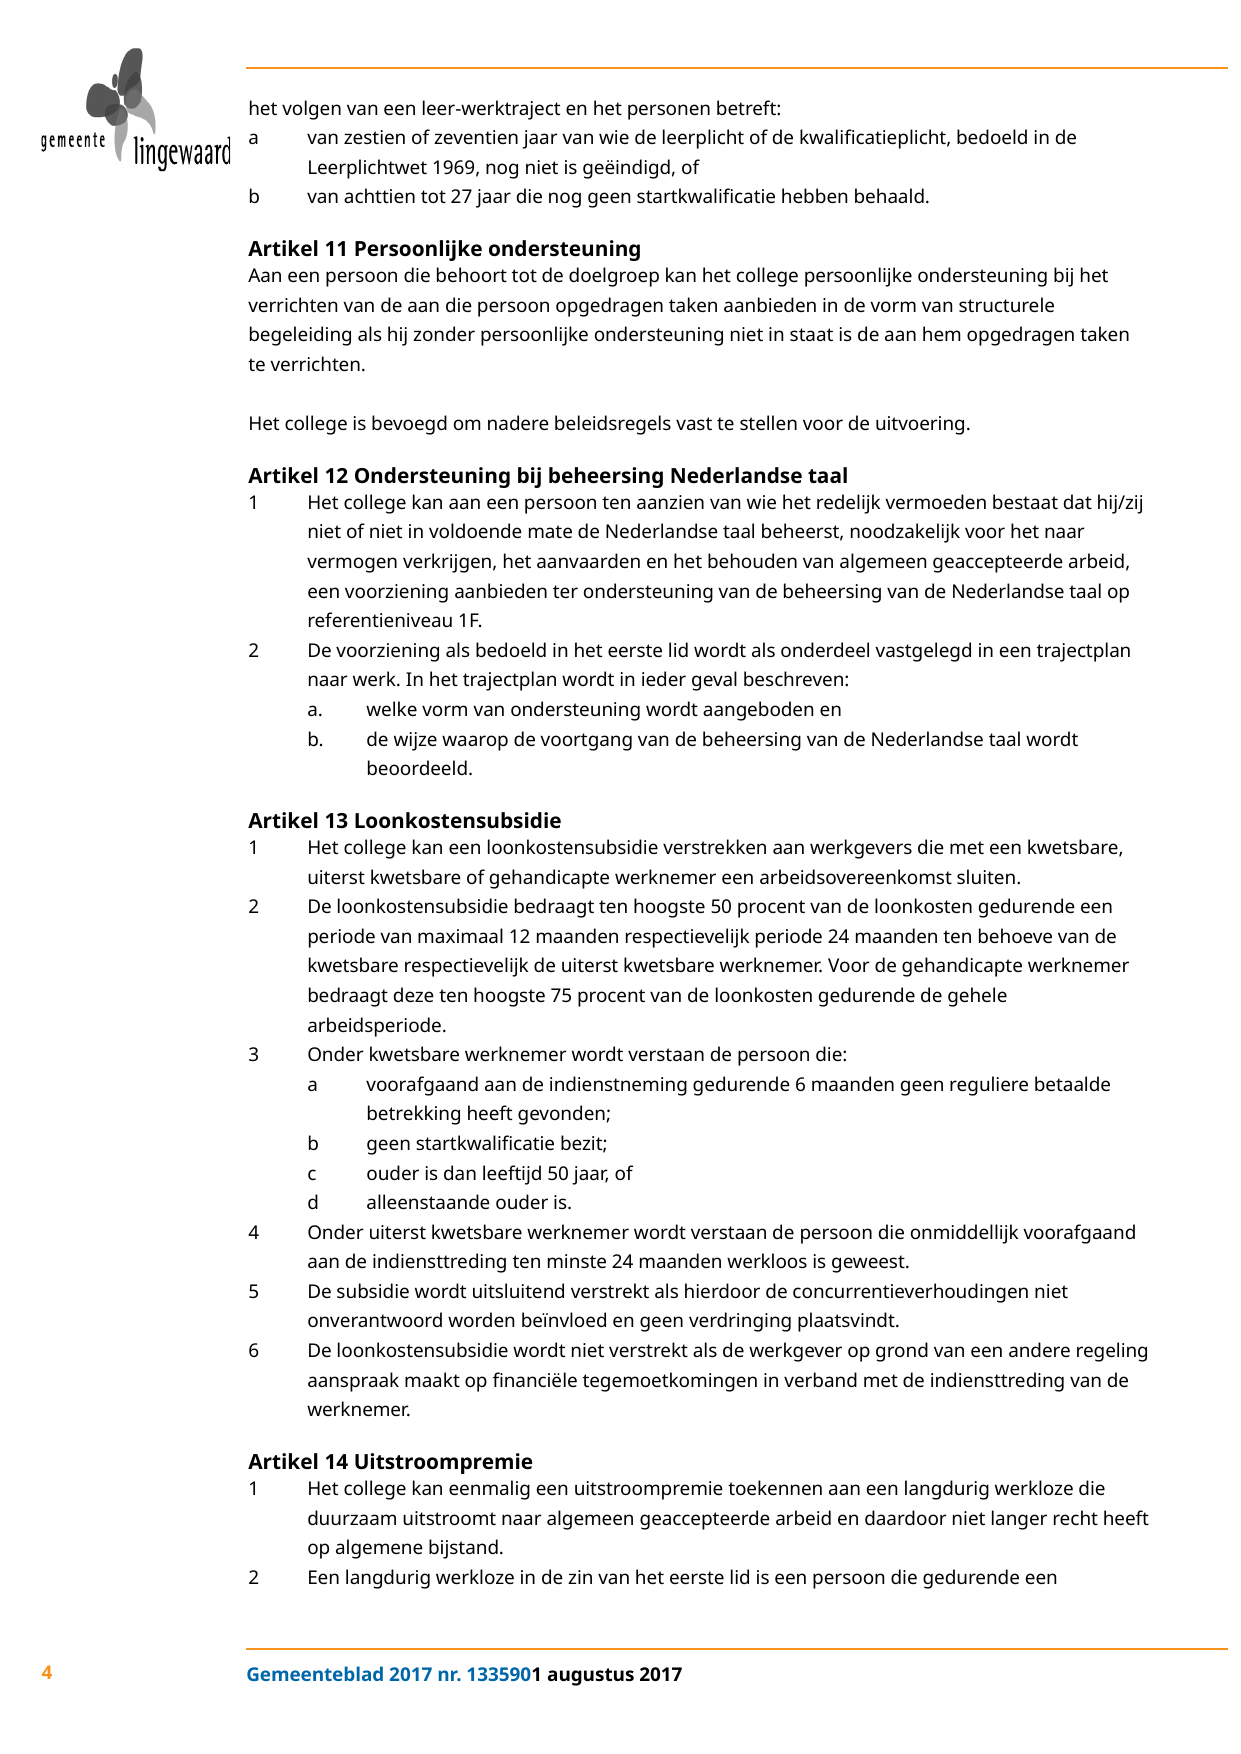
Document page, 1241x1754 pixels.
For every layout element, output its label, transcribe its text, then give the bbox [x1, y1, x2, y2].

text het volgen van een leer-werktraject en het personen betreft: [248, 95, 1152, 121]
list voorafgaand aan de indienstneming gedurende 6 maanden geen reguliere betaalde betrekking heeft gevonden; [307, 1071, 1152, 1126]
text Artikel 12 Ondersteuning bij beheersing Nederlandse taal [248, 461, 1152, 489]
list geen startkwalificatie bezit; [307, 1130, 1152, 1156]
list de wijze waarop de voortgang van de beheersing van de Nederlandse taal wordt beoordeeld. [307, 726, 1152, 781]
list De loonkostensubsidie wordt niet verstrekt als de werkgever op grond van een andere regeling aanspraak maakt op financiële tegemoetkomingen in verband met de indiensttreding van de werknemer. [248, 1337, 1152, 1422]
list welke vorm van ondersteuning wordt aangeboden en [307, 696, 1152, 722]
list Het college kan een loonkostensubsidie verstrekken aan werkgevers die met een kwetsbare, uiterst kwetsbare of gehandicapte werknemer een arbeidsovereenkomst sluiten. [248, 834, 1152, 889]
text Het college is bevoegd om nadere beleidsregels vast te stellen voor de uitvoering. [248, 410, 1152, 436]
list De subsidie wordt uitsluitend verstrekt als hierdoor de concurrentieverhoudingen niet onverantwoord worden beïnvloed en geen verdringing plaatsvindt. [248, 1278, 1152, 1333]
list van zestien of zeventien jaar van wie de leerplicht of de kwalificatieplicht, bedoeld in de Leerplichtwet 1969, nog niet is geëindigd, of [248, 124, 1152, 180]
list Het college kan aan een persoon ten aanzien van wie het redelijk vermoeden bestaat dat hij/zij niet of niet in voldoende mate de Nederlandse taal beheerst, noodzakelijk voor het naar vermogen verkrijgen, het aanvaarden en het behouden van algemeen geaccepteerde arbeid, een voorziening aanbieden ter ondersteuning van de beheersing van de Nederlandse taal op referentieniveau 1F. [248, 489, 1152, 633]
text Aan een persoon die behoort tot de doelgroep kan het college persoonlijke ondersteuning bij het verrichten van de aan die persoon opgedragen taken aanbieden in de vorm van structurele begeleiding als hij zonder persoonlijke ondersteuning niet in staat is de aan hem opgedragen taken te verrichten. [248, 262, 1152, 377]
picture [41, 47, 231, 172]
list Onder uiterst kwetsbare werknemer wordt verstaan de persoon die onmiddellijk voorafgaand aan de indiensttreding ten minste 24 maanden werkloos is geweest. [248, 1219, 1152, 1274]
text Artikel 13 Loonkostensubsidie [248, 806, 1152, 834]
text Artikel 11 Persoonlijke ondersteuning [248, 234, 1152, 262]
list Een langdurig werkloze in de zin van het eerste lid is een persoon die gedurende een [248, 1564, 1152, 1590]
list Het college kan eenmalig een uitstroompremie toekennen aan een langdurig werkloze die duurzaam uitstroomt naar algemeen geaccepteerde arbeid en daardoor niet langer recht heeft op algemene bijstand. [248, 1475, 1152, 1560]
list De loonkostensubsidie bedraagt ten hoogste 50 procent van de loonkosten gedurende een periode van maximaal 12 maanden respectievelijk periode 24 maanden ten behoeve van de kwetsbare respectievelijk de uiterst kwetsbare werknemer. Voor de gehandicapte werknemer bedraagt deze ten hoogste 75 procent van de loonkosten gedurende de gehele arbeidsperiode. [248, 893, 1152, 1037]
text Artikel 14 Uitstroompremie [248, 1447, 1152, 1475]
list ouder is dan leeftijd 50 jaar, of [307, 1160, 1152, 1185]
list alleenstaande ouder is. [307, 1189, 1152, 1215]
list De voorziening als bedoeld in het eerste lid wordt als onderdeel vastgelegd in een trajectplan naar werk. In het trajectplan wordt in ieder geval beschreven: [248, 637, 1152, 692]
list van achttien tot 27 jaar die nog geen startkwalificatie hebben behaald. [248, 183, 1152, 209]
list Onder kwetsbare werknemer wordt verstaan de persoon die: [248, 1041, 1152, 1067]
